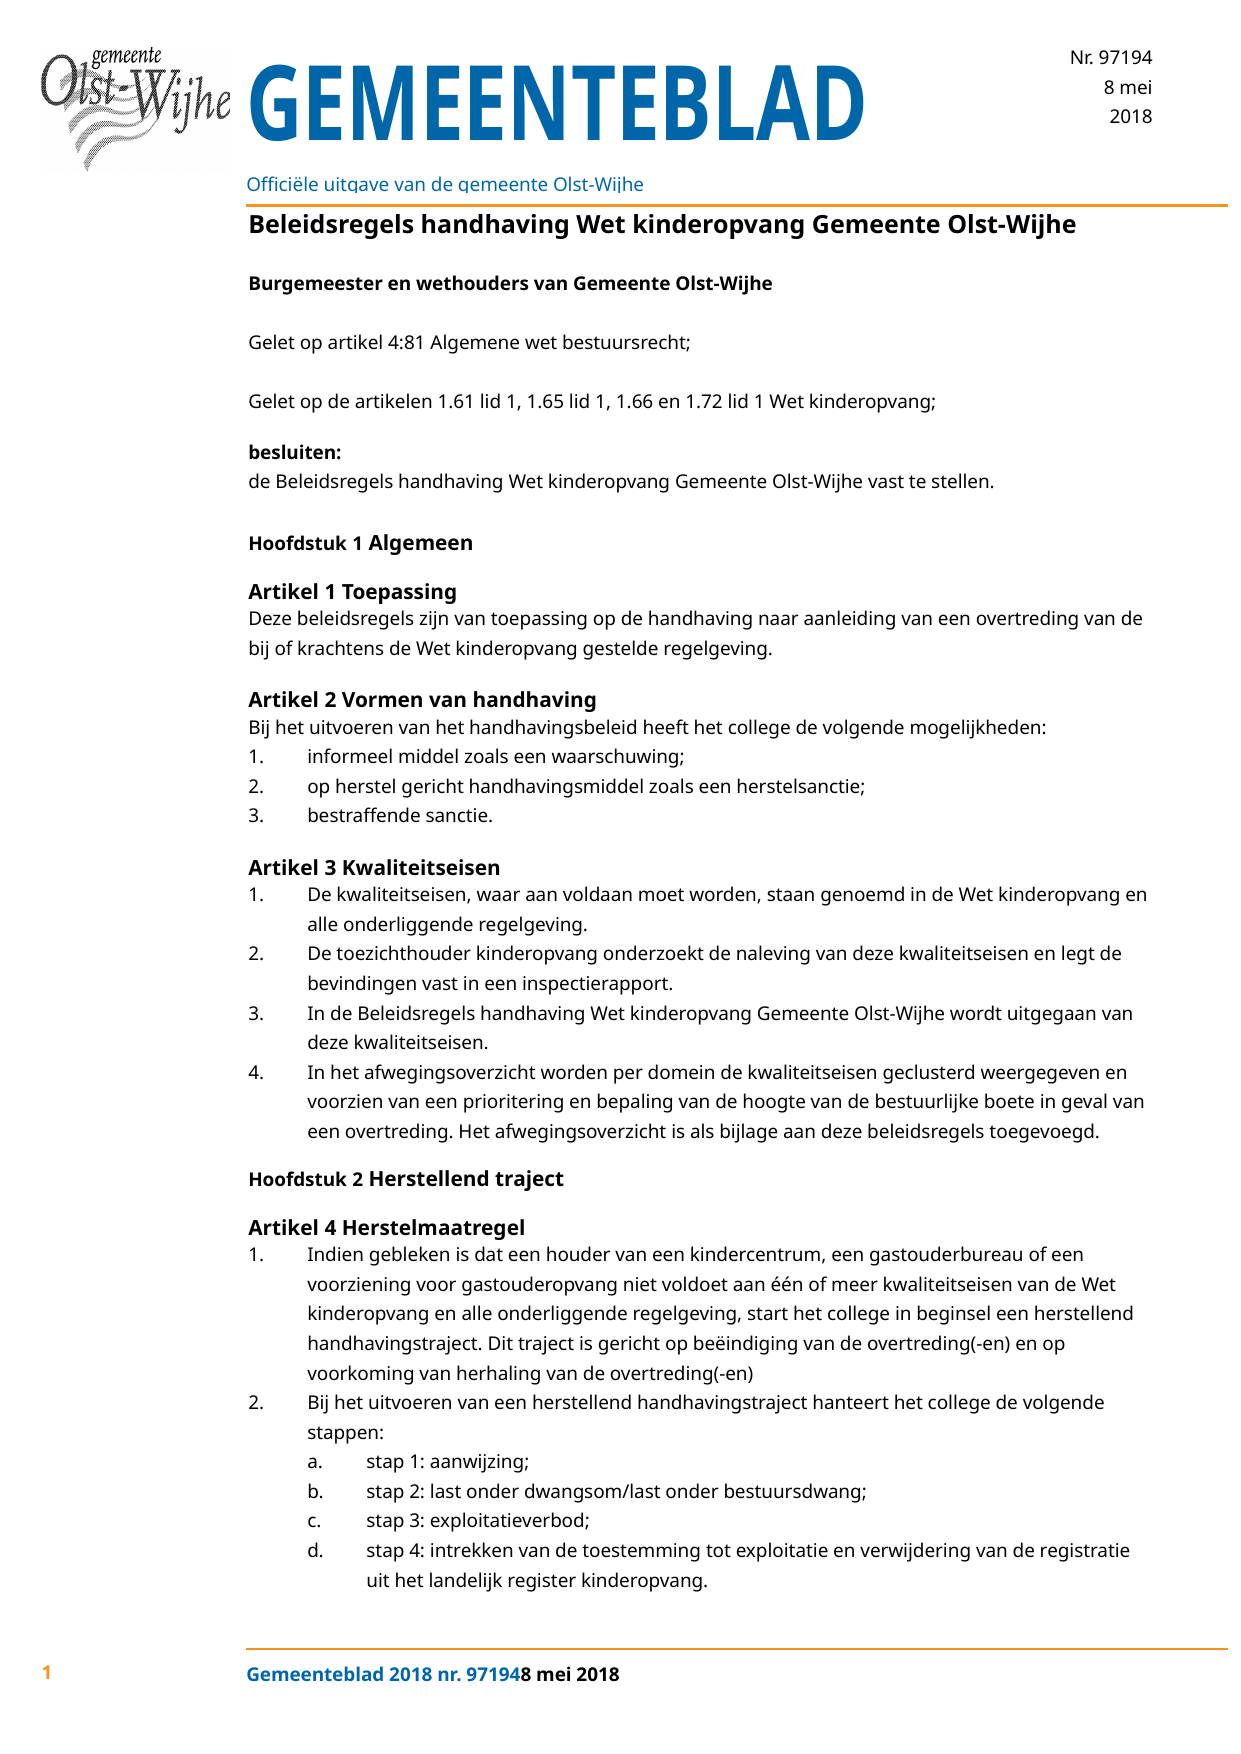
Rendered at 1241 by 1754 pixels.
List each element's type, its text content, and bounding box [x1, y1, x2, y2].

list stap 4: intrekken van de toestemming tot exploitatie en verwijdering van de registratie uit het landelijk register kinderopvang. [307, 1537, 1152, 1593]
text Burgemeester en wethouders van Gemeente Olst-Wijhe [248, 270, 1152, 296]
list bestraffende sanctie. [248, 803, 1152, 828]
list Indien gebleken is dat een houder van een kindercentrum, een gastouderbureau of een voorziening voor gastouderopvang niet voldoet aan één of meer kwaliteitseisen van de Wet kinderopvang en alle onderliggende regelgeving, start het college in beginsel een herstellend handhavingstraject. Dit traject is gericht op beëindiging van de overtreding(-en) en op voorkoming van herhaling van de overtreding(-en) [248, 1241, 1152, 1386]
picture [41, 47, 231, 172]
text Artikel 1 Toepassing [248, 577, 1152, 605]
text Artikel 4 Herstelmaatregel [248, 1213, 1152, 1241]
text Hoofdstuk 2 Herstellend traject [248, 1164, 1152, 1192]
text Bij het uitvoeren van het handhavingsbeleid heeft het college de volgende mogelijkheden: [248, 714, 1152, 739]
list In het afwegingsoverzicht worden per domein de kwaliteitseisen geclusterd weergegeven en voorzien van een prioritering en bepaling van de hoogte van de bestuurlijke boete in geval van een overtreding. Het afwegingsoverzicht is als bijlage aan deze beleidsregels toegevoegd. [248, 1059, 1152, 1144]
text Hoofdstuk 1 Algemeen [248, 528, 1152, 556]
text de Beleidsregels handhaving Wet kinderopvang Gemeente Olst-Wijhe vast te stellen. [248, 468, 1152, 494]
text Gelet op de artikelen 1.61 lid 1, 1.65 lid 1, 1.66 en 1.72 lid 1 Wet kinderopvang; [248, 389, 1152, 414]
list stap 2: last onder dwangsom/last onder bestuursdwang; [307, 1478, 1152, 1504]
list op herstel gericht handhavingsmiddel zoals een herstelsanctie; [248, 773, 1152, 799]
list stap 1: aanwijzing; [307, 1448, 1152, 1474]
text besluiten: [248, 439, 1152, 465]
text Artikel 3 Kwaliteitseisen [248, 853, 1152, 881]
list De kwaliteitseisen, waar aan voldaan moet worden, staan genoemd in de Wet kinderopvang en alle onderliggende regelgeving. [248, 881, 1152, 937]
list De toezichthouder kinderopvang onderzoekt de naleving van deze kwaliteitseisen en legt de bevindingen vast in een inspectierapport. [248, 941, 1152, 996]
list stap 3: exploitatieverbod; [307, 1508, 1152, 1533]
text Deze beleidsregels zijn van toepassing op de handhaving naar aanleiding van een overtreding van de bij of krachtens de Wet kinderopvang gestelde regelgeving. [248, 605, 1152, 661]
text Gelet op artikel 4:81 Algemene wet bestuursrecht; [248, 329, 1152, 355]
list In de Beleidsregels handhaving Wet kinderopvang Gemeente Olst-Wijhe wordt uitgegaan van deze kwaliteitseisen. [248, 1000, 1152, 1055]
text Artikel 2 Vormen van handhaving [248, 685, 1152, 714]
list informeel middel zoals een waarschuwing; [248, 743, 1152, 769]
list Bij het uitvoeren van een herstellend handhavingstraject hanteert het college de volgende stappen: [248, 1389, 1152, 1445]
text Beleidsregels handhaving Wet kinderopvang Gemeente Olst-Wijhe [248, 207, 1152, 241]
